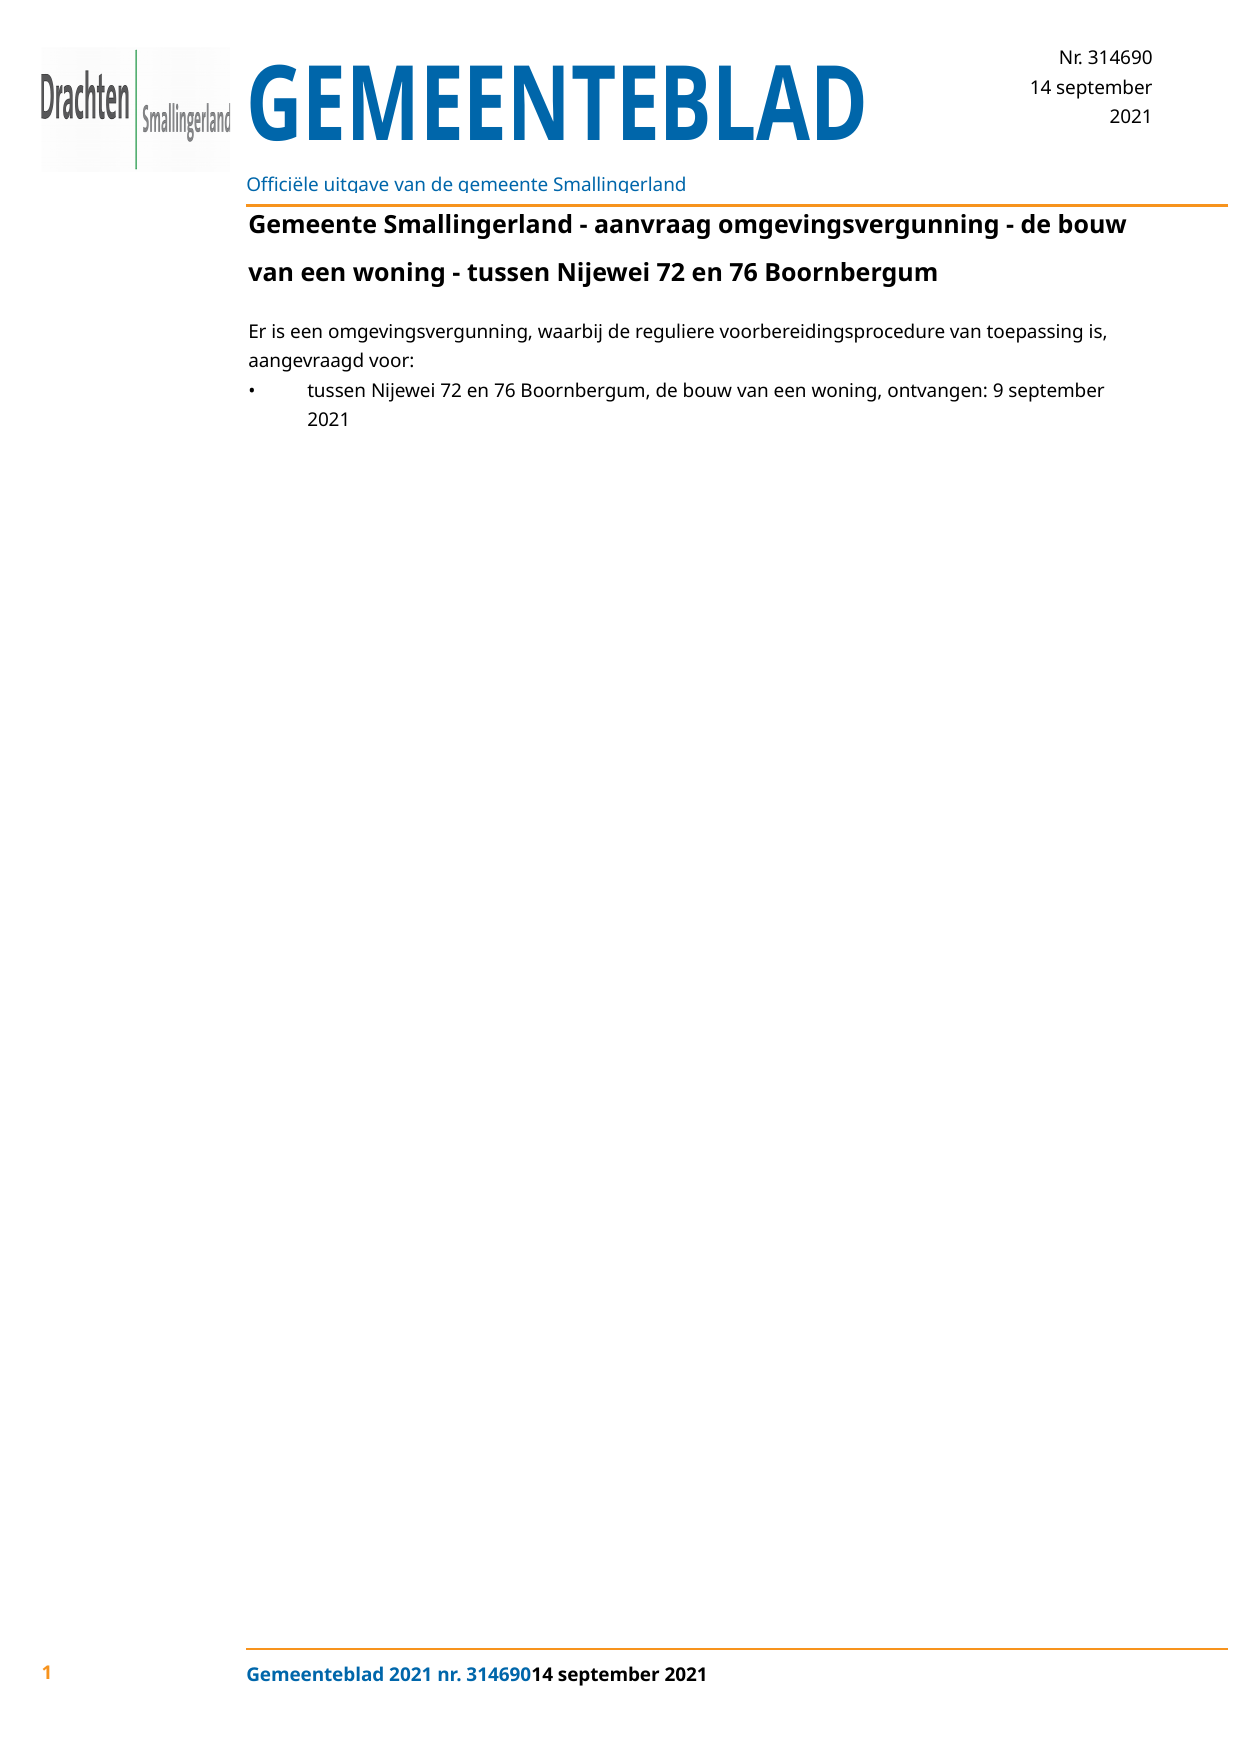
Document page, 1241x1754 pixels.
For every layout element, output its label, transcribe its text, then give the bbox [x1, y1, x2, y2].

picture [41, 47, 231, 172]
text Er is een omgevingsvergunning, waarbij de reguliere voorbereidingsprocedure van toepassing is, aangevraagd voor: [248, 318, 1152, 373]
text Gemeente Smallingerland - aanvraag omgevingsvergunning - de bouw van een woning - tussen Nijewei 72 en 76 Boornbergum [248, 207, 1152, 288]
list tussen Nijewei 72 en 76 Boornbergum, de bouw van een woning, ontvangen: 9 september 2021 [248, 377, 1152, 432]
